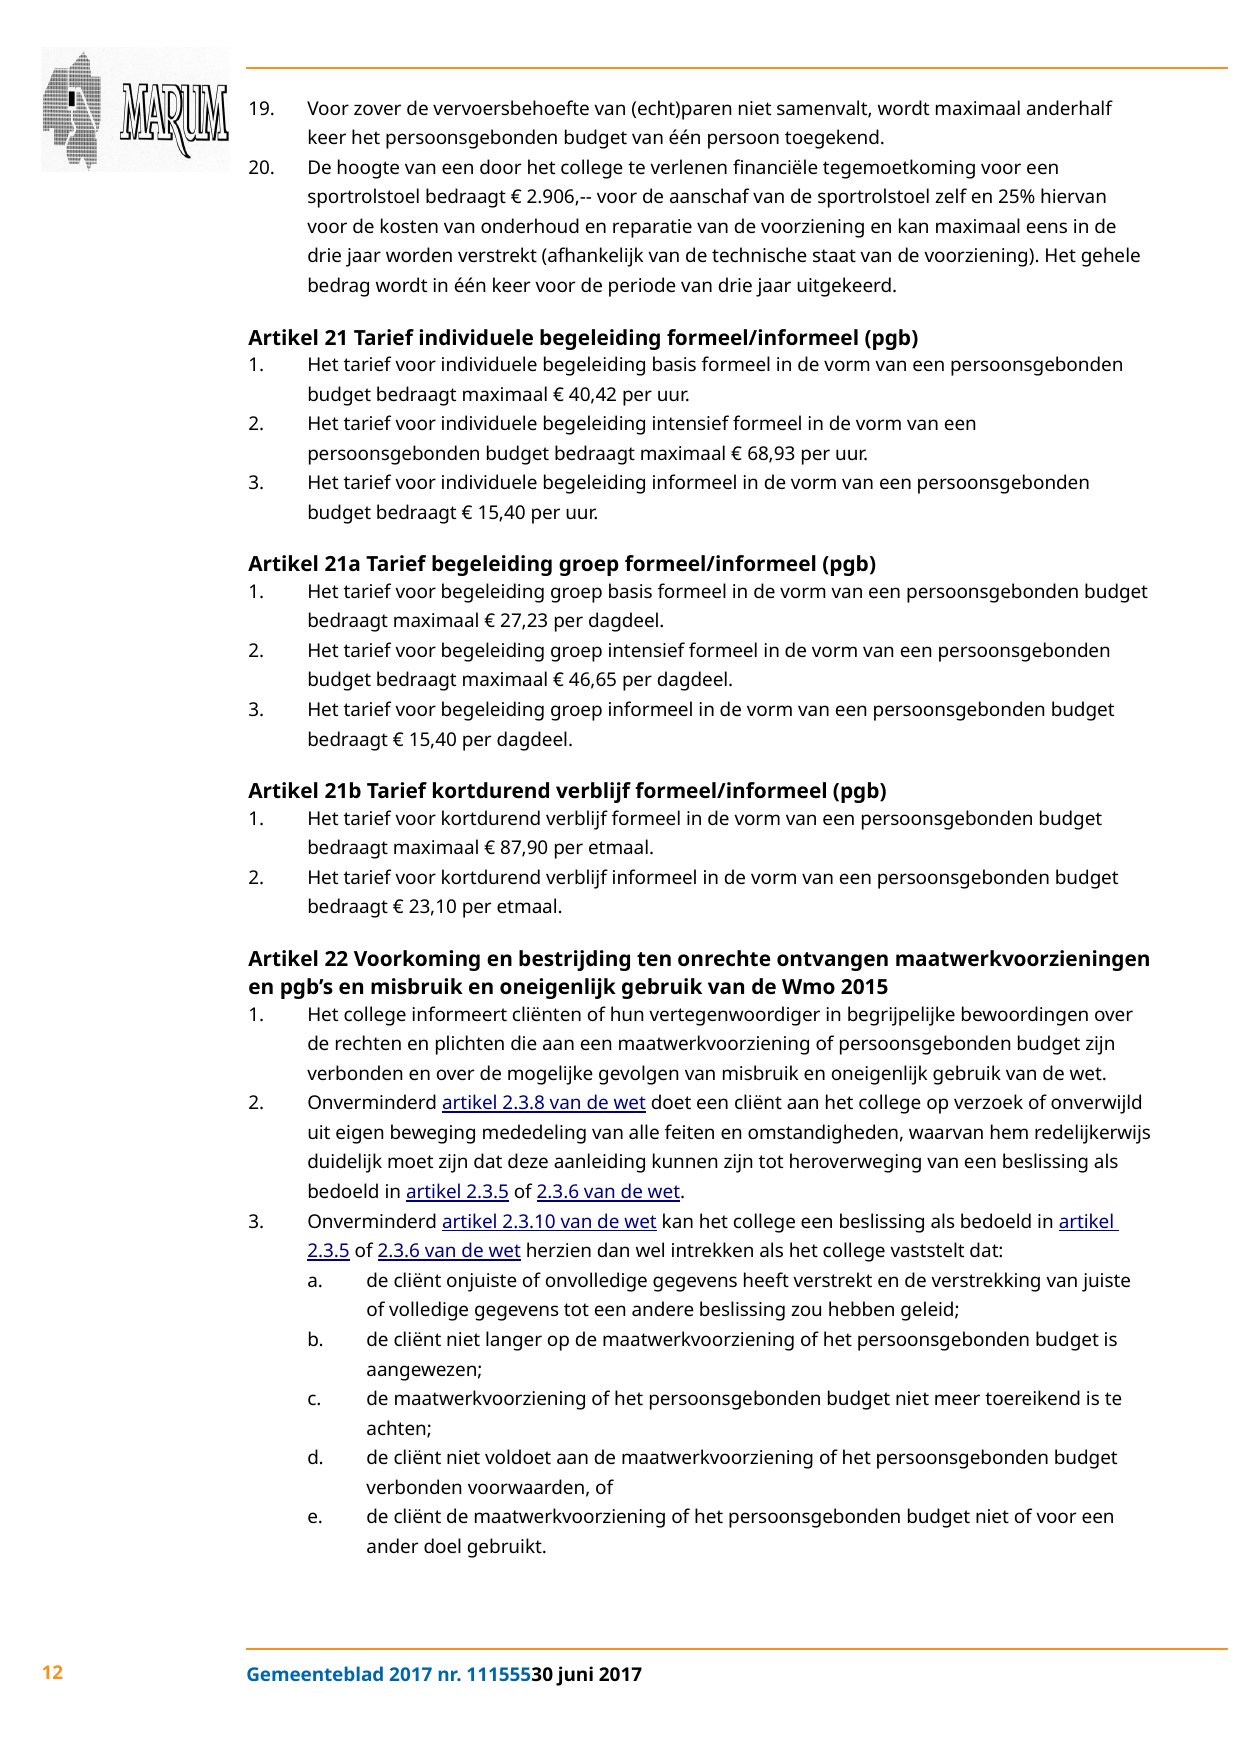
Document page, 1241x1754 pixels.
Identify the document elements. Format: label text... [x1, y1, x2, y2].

list Het tarief voor individuele begeleiding informeel in de vorm van een persoonsgebonden budget bedraagt € 15,40 per uur. [248, 469, 1152, 525]
text Artikel 21a Tarief begeleiding groep formeel/informeel (pgb) [248, 549, 1152, 578]
list Het tarief voor begeleiding groep basis formeel in de vorm van een persoonsgebonden budget bedraagt maximaal € 27,23 per dagdeel. [248, 578, 1152, 633]
list Het tarief voor begeleiding groep intensief formeel in de vorm van een persoonsgebonden budget bedraagt maximaal € 46,65 per dagdeel. [248, 637, 1152, 692]
list Het tarief voor individuele begeleiding basis formeel in de vorm van een persoonsgebonden budget bedraagt maximaal € 40,42 per uur. [248, 351, 1152, 406]
text Artikel 21 Tarief individuele begeleiding formeel/informeel (pgb) [248, 323, 1152, 351]
list de cliënt de maatwerkvoorziening of het persoonsgebonden budget niet of voor een ander doel gebruikt. [307, 1504, 1152, 1559]
list de cliënt niet langer op de maatwerkvoorziening of het persoonsgebonden budget is aangewezen; [307, 1326, 1152, 1381]
list Het tarief voor begeleiding groep informeel in de vorm van een persoonsgebonden budget bedraagt € 15,40 per dagdeel. [248, 696, 1152, 752]
list de cliënt niet voldoet aan de maatwerkvoorziening of het persoonsgebonden budget verbonden voorwaarden, of [307, 1444, 1152, 1500]
text Artikel 21b Tarief kortdurend verblijf formeel/informeel (pgb) [248, 776, 1152, 805]
list Het tarief voor kortdurend verblijf formeel in de vorm van een persoonsgebonden budget bedraagt maximaal € 87,90 per etmaal. [248, 805, 1152, 860]
list Het college informeert cliënten of hun vertegenwoordiger in begrijpelijke bewoordingen over de rechten en plichten die aan een maatwerkvoorziening of persoonsgebonden budget zijn verbonden en over de mogelijke gevolgen van misbruik en oneigenlijk gebruik van de wet. [248, 1001, 1152, 1086]
list Het tarief voor kortdurend verblijf informeel in de vorm van een persoonsgebonden budget bedraagt € 23,10 per etmaal. [248, 864, 1152, 919]
list Het tarief voor individuele begeleiding intensief formeel in de vorm van een persoonsgebonden budget bedraagt maximaal € 68,93 per uur. [248, 410, 1152, 466]
picture [41, 47, 231, 172]
list De hoogte van een door het college te verlenen financiële tegemoetkoming voor een sportrolstoel bedraagt € 2.906,-- voor de aanschaf van de sportrolstoel zelf en 25% hiervan voor de kosten van onderhoud en reparatie van de voorziening en kan maximaal eens in de drie jaar worden verstrekt (afhankelijk van de technische staat van de voorziening). Het gehele bedrag wordt in één keer voor de periode van drie jaar uitgekeerd. [248, 154, 1152, 298]
list de cliënt onjuiste of onvolledige gegevens heeft verstrekt en de verstrekking van juiste of volledige gegevens tot een andere beslissing zou hebben geleid; [307, 1267, 1152, 1322]
list Onverminderd artikel 2.3.8 van de wet doet een cliënt aan het college op verzoek of onverwijld uit eigen beweging mededeling van alle feiten en omstandigheden, waarvan hem redelijkerwijs duidelijk moet zijn dat deze aanleiding kunnen zijn tot heroverweging van een beslissing als bedoeld in artikel 2.3.5 of 2.3.6 van de wet. [248, 1089, 1152, 1204]
list Onverminderd artikel 2.3.10 van de wet kan het college een beslissing als bedoeld in artikel 2.3.5 of 2.3.6 van de wet herzien dan wel intrekken als het college vaststelt dat: [248, 1208, 1152, 1263]
text Artikel 22 Voorkoming en bestrijding ten onrechte ontvangen maatwerkvoorzieningen en pgb’s en misbruik en oneigenlijk gebruik van de Wmo 2015 [248, 944, 1152, 1001]
list de maatwerkvoorziening of het persoonsgebonden budget niet meer toereikend is te achten; [307, 1385, 1152, 1441]
list Voor zover de vervoersbehoefte van (echt)paren niet samenvalt, wordt maximaal anderhalf keer het persoonsgebonden budget van één persoon toegekend. [248, 95, 1152, 150]
